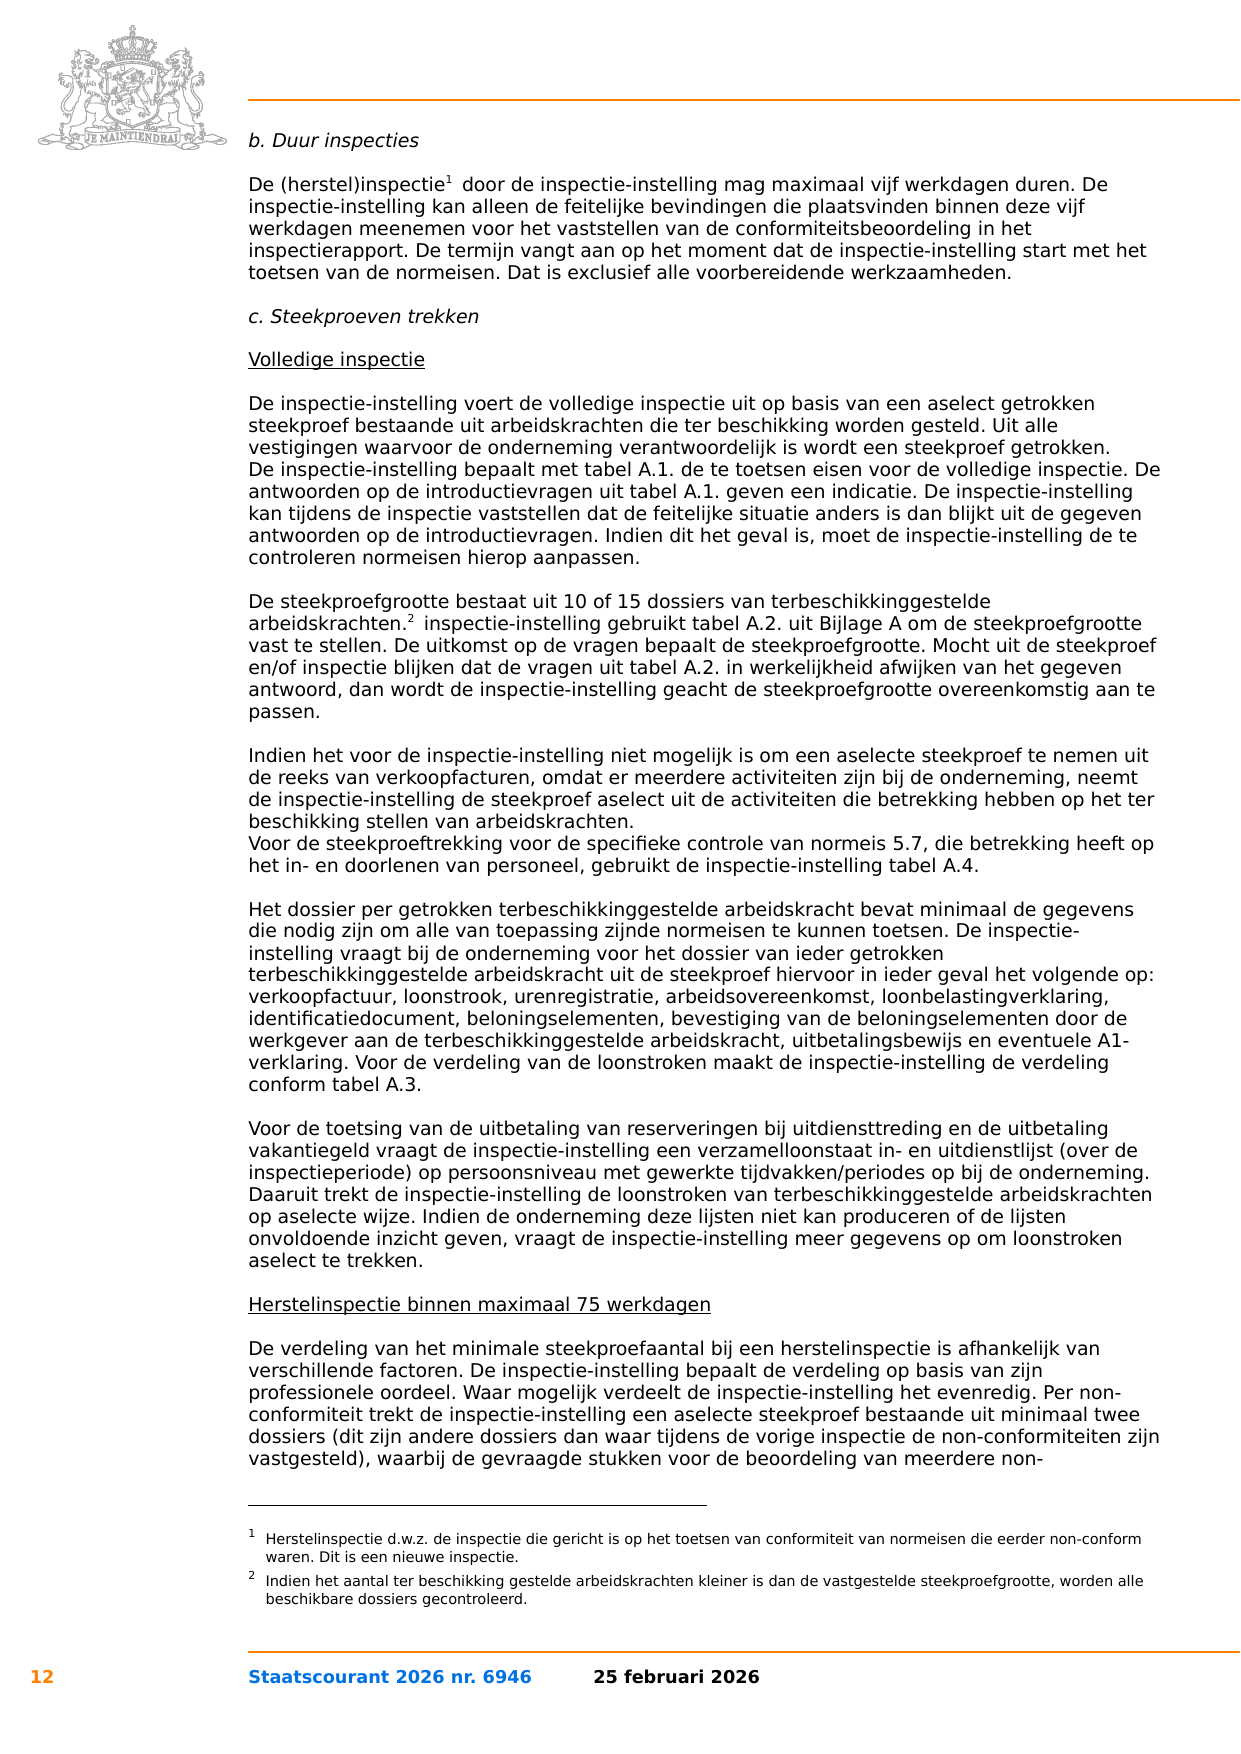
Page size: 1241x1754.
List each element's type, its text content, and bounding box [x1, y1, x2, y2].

text De verdeling van het minimale steekproefaantal bij een herstelinspectie is afhankelijk van verschillende factoren. De inspectie-instelling bepaalt de verdeling op basis van zijn professionele oordeel. Waar mogelijk verdeelt de inspectie-instelling het evenredig. Per non-conformiteit trekt de inspectie-instelling een aselecte steekproef bestaande uit minimaal twee dossiers (dit zijn andere dossiers dan waar tijdens de vorige inspectie de non-conformiteiten zijn vastgesteld), waarbij de gevraagde stukken voor de beoordeling van meerdere non- [248, 1338, 1163, 1469]
text Het dossier per getrokken terbeschikkinggestelde arbeidskracht bevat minimaal de gegevens die nodig zijn om alle van toepassing zijnde normeisen te kunnen toetsen. De inspectie-instelling vraagt bij de onderneming voor het dossier van ieder getrokken terbeschikkinggestelde arbeidskracht uit de steekproef hiervoor in ieder geval het volgende op: verkoopfactuur, loonstrook, urenregistratie, arbeidsovereenkomst, loonbelastingverklaring, identificatiedocument, beloningselementen, bevestiging van de beloningselementen door de werkgever aan de terbeschikkinggestelde arbeidskracht, uitbetalingsbewijs en eventuele A1-verklaring. Voor de verdeling van de loonstroken maakt de inspectie-instelling de verdeling conform tabel A.3. [248, 898, 1163, 1096]
text Voor de toetsing van de uitbetaling van reserveringen bij uitdiensttreding en de uitbetaling vakantiegeld vraagt de inspectie-instelling een verzamelloonstaat in- en uitdienstlijst (over de inspectieperiode) op persoonsniveau met gewerkte tijdvakken/periodes op bij de onderneming. Daaruit trekt de inspectie-instelling de loonstroken van terbeschikkinggestelde arbeidskrachten op aselecte wijze. Indien de onderneming deze lijsten niet kan produceren of de lijsten onvoldoende inzicht geven, vraagt de inspectie-instelling meer gegevens op om loonstroken aselect te trekken. [248, 1118, 1163, 1272]
text Indien het voor de inspectie-instelling niet mogelijk is om een aselecte steekproef te nemen uit de reeks van verkoopfacturen, omdat er meerdere activiteiten zijn bij de onderneming, neemt de inspectie-instelling de steekproef aselect uit de activiteiten die betrekking hebben op het ter beschikking stellen van arbeidskrachten. [248, 745, 1163, 833]
text Voor de steekproeftrekking voor de specifieke controle van normeis 5.7, die betrekking heeft op het in- en doorlenen van personeel, gebruikt de inspectie-instelling tabel A.4. [248, 833, 1163, 877]
text De inspectie-instelling voert de volledige inspectie uit op basis van een aselect getrokken steekproef bestaande uit arbeidskrachten die ter beschikking worden gesteld. Uit alle vestigingen waarvoor de onderneming verantwoordelijk is wordt een steekproef getrokken. [248, 393, 1163, 459]
picture [38, 25, 227, 150]
text Indien het aantal ter beschikking gestelde arbeidskrachten kleiner is dan de vastgestelde steekproefgrootte, worden alle beschikbare dossiers gecontroleerd. [248, 1569, 1163, 1608]
text De steekproefgrootte bestaat uit 10 of 15 dossiers van terbeschikkinggestelde arbeidskrachten. inspectie-instelling gebruikt tabel A.2. uit Bijlage A om de steekproefgrootte vast te stellen. De uitkomst op de vragen bepaalt de steekproefgrootte. Mocht uit de steekproef en/of inspectie blijken dat de vragen uit tabel A.2. in werkelijkheid afwijken van het gegeven antwoord, dan wordt de inspectie-instelling geacht de steekproefgrootte overeenkomstig aan te passen. [248, 591, 1163, 723]
subtitle Volledige inspectie [248, 349, 1163, 371]
subtitle b. Duur inspecties [248, 130, 1163, 152]
subtitle c. Steekproeven trekken [248, 306, 1163, 327]
subtitle Herstelinspectie binnen maximaal 75 werkdagen [248, 1294, 1163, 1316]
text De inspectie-instelling bepaalt met tabel A.1. de te toetsen eisen voor de volledige inspectie. De antwoorden op de introductievragen uit tabel A.1. geven een indicatie. De inspectie-instelling kan tijdens de inspectie vaststellen dat de feitelijke situatie anders is dan blijkt uit de gegeven antwoorden op de introductievragen. Indien dit het geval is, moet de inspectie-instelling de te controleren normeisen hierop aanpassen. [248, 459, 1163, 569]
text Herstelinspectie d.w.z. de inspectie die gericht is op het toetsen van conformiteit van normeisen die eerder non-conform waren. Dit is een nieuwe inspectie. [248, 1527, 1163, 1566]
text De (herstel)inspectie door de inspectie-instelling mag maximaal vijf werkdagen duren. De inspectie-instelling kan alleen de feitelijke bevindingen die plaatsvinden binnen deze vijf werkdagen meenemen voor het vaststellen van de conformiteitsbeoordeling in het inspectierapport. De termijn vangt aan op het moment dat de inspectie-instelling start met het toetsen van de normeisen. Dat is exclusief alle voorbereidende werkzaamheden. [248, 174, 1163, 284]
